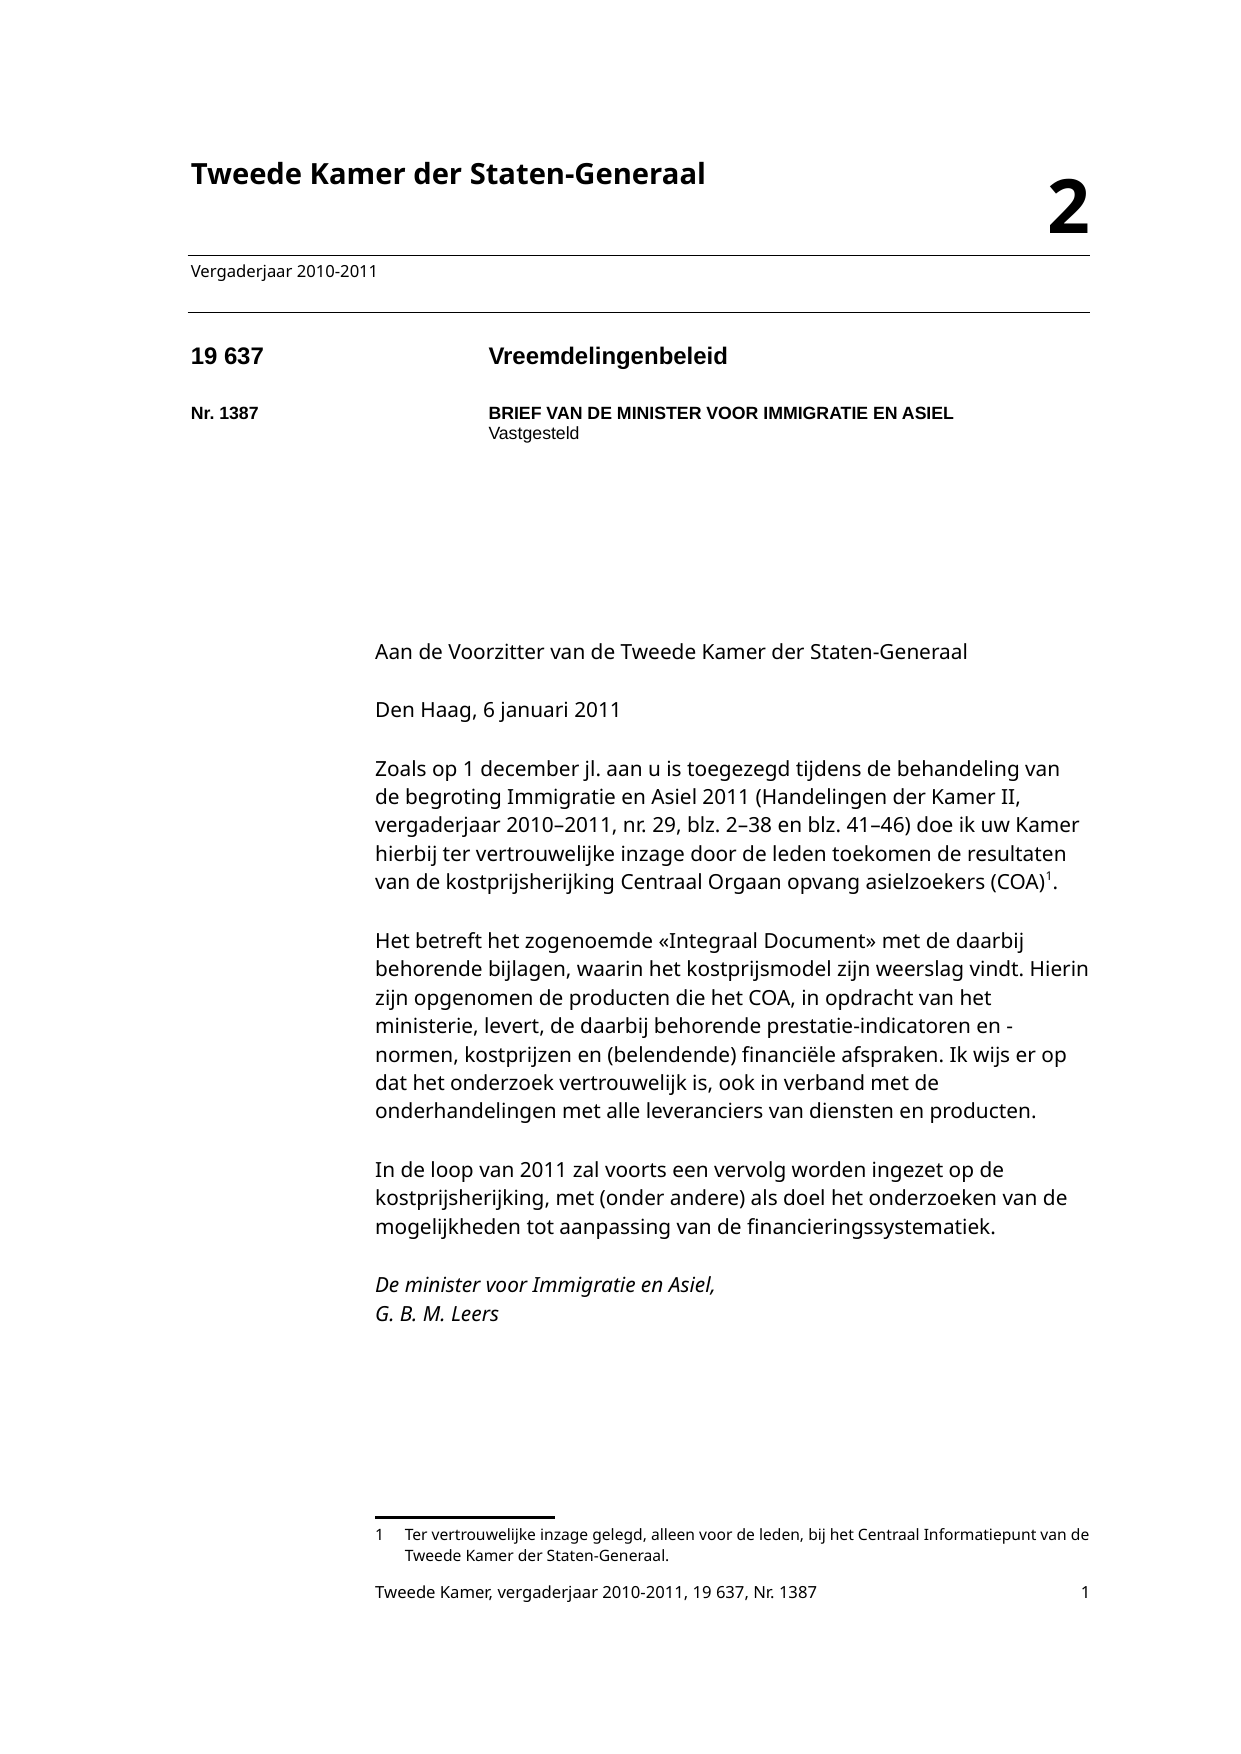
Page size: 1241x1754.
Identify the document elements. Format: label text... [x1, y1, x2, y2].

table_cell [485, 256, 1090, 312]
text In de loop van 2011 zal voorts een vervolg worden ingezet op de kostprijsherijking, met (onder andere) als doel het onderzoeken van de mogelijkheden tot aanpassing van de financieringssystematiek. [375, 1155, 1090, 1240]
table_cell [485, 313, 1090, 339]
table_cell 19 637 [188, 339, 485, 399]
text Den Haag, 6 januari 2011 [375, 695, 1090, 724]
table_cell Vreemdelingenbeleid [485, 339, 1090, 399]
table_header Tweede Kamer der Staten-Generaal [188, 150, 909, 255]
table_cell [188, 313, 485, 339]
table_cell Nr. 1387 [188, 399, 485, 518]
text Zoals op 1 december jl. aan u is toegezegd tijdens de behandeling van de begroting Immigratie en Asiel 2011 (Handelingen der Kamer II, vergaderjaar 2010–2011, nr. 29, blz. 2–38 en blz. 41–46) doe ik uw Kamer hierbij ter vertrouwelijke inzage door de leden toekomen de resultaten van de kostprijsherijking Centraal Orgaan opvang asielzoekers (COA). [375, 754, 1090, 896]
text Aan de Voorzitter van de Tweede Kamer der Staten-Generaal [375, 637, 1090, 665]
table_cell Vergaderjaar 2010-2011 [188, 256, 485, 312]
text G. B. M. Leers [375, 1299, 1090, 1327]
table_header 2 [910, 150, 1090, 255]
table_cell BRIEF VAN DE MINISTER VOOR IMMIGRATIE EN ASIEL Vastgesteld [485, 399, 1090, 518]
text Het betreft het zogenoemde «Integraal Document» met de daarbij behorende bijlagen, waarin het kostprijsmodel zijn weerslag vindt. Hierin zijn opgenomen de producten die het COA, in opdracht van het ministerie, levert, de daarbij behorende prestatie-indicatoren en -normen, kostprijzen en (belendende) financiële afspraken. Ik wijs er op dat het onderzoek vertrouwelijk is, ook in verband met de onderhandelingen met alle leveranciers van diensten en producten. [375, 926, 1090, 1125]
text De minister voor Immigratie en Asiel, [375, 1270, 1090, 1299]
text Ter vertrouwelijke inzage gelegd, alleen voor de leden, bij het Centraal Informatiepunt van de Tweede Kamer der Staten-Generaal. [375, 1509, 1090, 1566]
